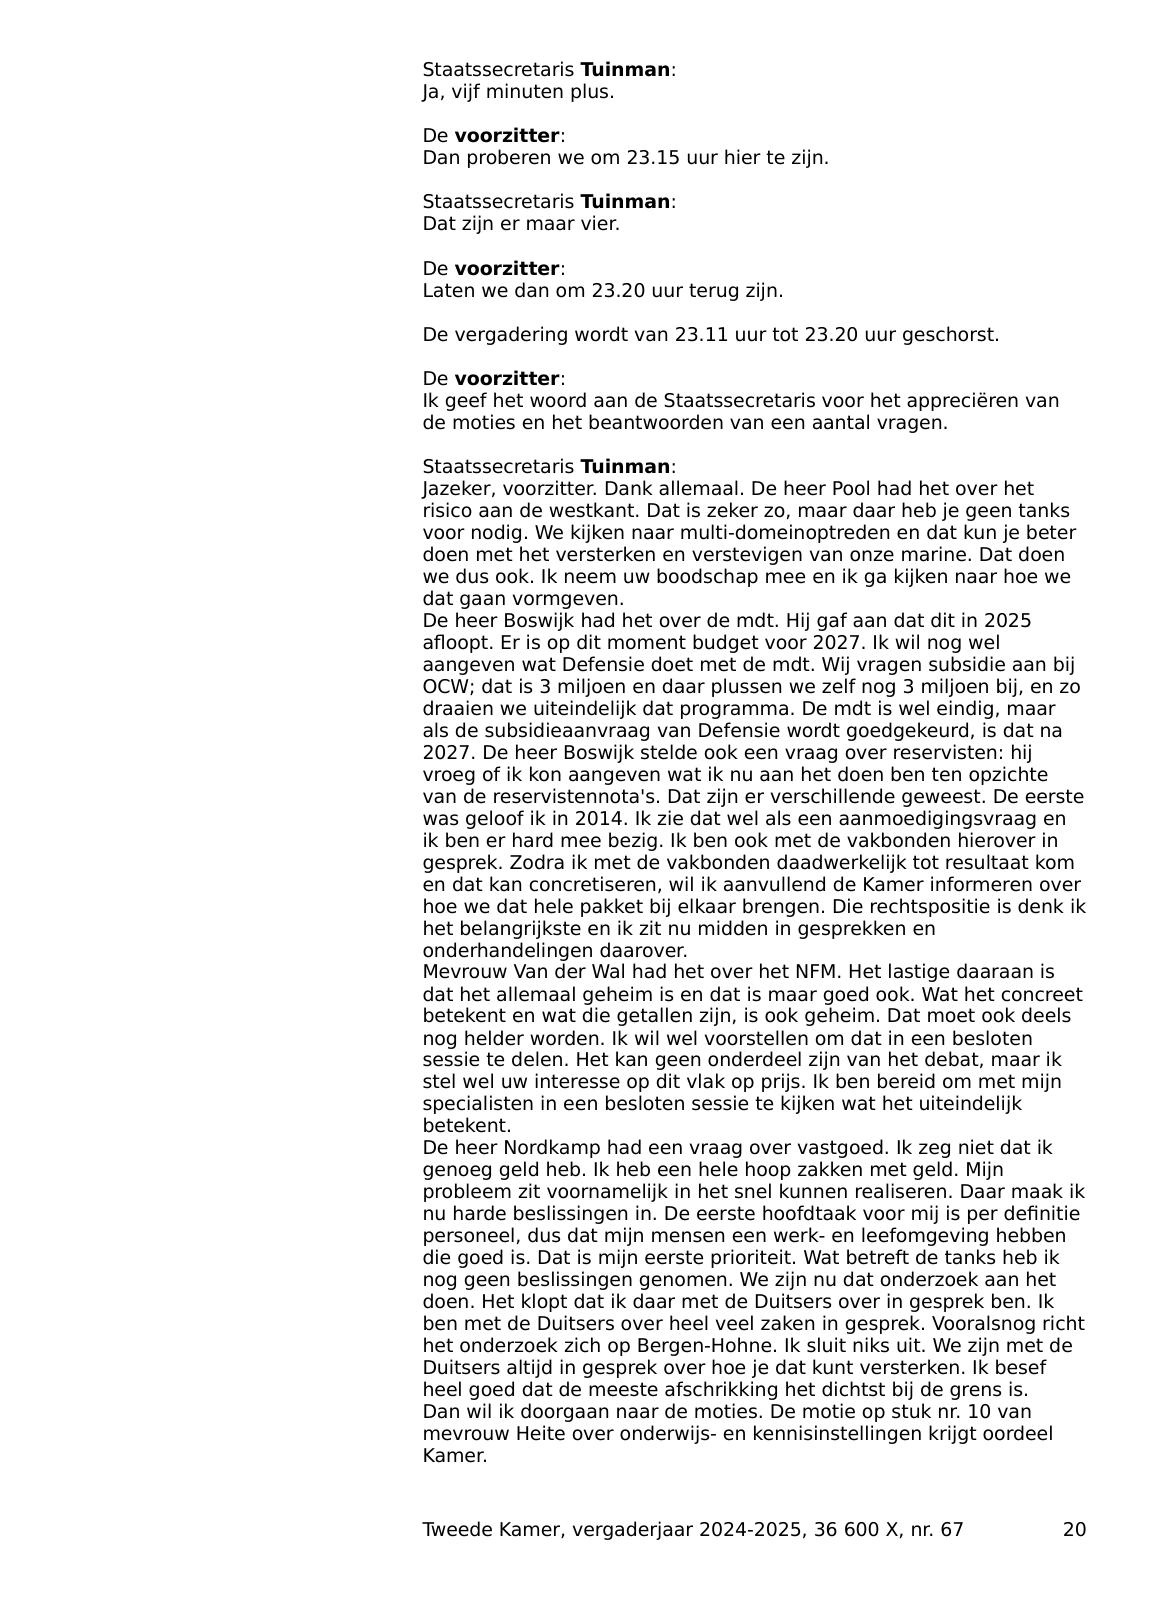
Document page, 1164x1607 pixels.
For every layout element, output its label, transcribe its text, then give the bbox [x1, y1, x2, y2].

text Mevrouw Van der Wal had het over het NFM. Het lastige daaraan is dat het allemaal geheim is en dat is maar goed ook. Wat het concreet betekent en wat die getallen zijn, is ook geheim. Dat moet ook deels nog helder worden. Ik wil wel voorstellen om dat in een besloten sessie te delen. Het kan geen onderdeel zijn van het debat, maar ik stel wel uw interesse op dit vlak op prijs. Ik ben bereid om met mijn specialisten in een besloten sessie te kijken wat het uiteindelijk betekent. [422, 961, 1087, 1137]
text Ja, vijf minuten plus. [422, 81, 1087, 103]
text De voorzitter: [422, 368, 1087, 390]
text Staatssecretaris Tuinman: [422, 456, 1087, 478]
text Staatssecretaris Tuinman: [422, 59, 1087, 81]
text Dan proberen we om 23.15 uur hier te zijn. [422, 147, 1087, 169]
text Laten we dan om 23.20 uur terug zijn. [422, 279, 1087, 301]
text De voorzitter: [422, 125, 1087, 147]
text De heer Boswijk had het over de mdt. Hij gaf aan dat dit in 2025 afloopt. Er is op dit moment budget voor 2027. Ik wil nog wel aangeven wat Defensie doet met de mdt. Wij vragen subsidie aan bij OCW; dat is 3 miljoen en daar plussen we zelf nog 3 miljoen bij, en zo draaien we uiteindelijk dat programma. De mdt is wel eindig, maar als de subsidieaanvraag van Defensie wordt goedgekeurd, is dat na 2027. De heer Boswijk stelde ook een vraag over reservisten: hij vroeg of ik kon aangeven wat ik nu aan het doen ben ten opzichte van de reservistennota's. Dat zijn er verschillende geweest. De eerste was geloof ik in 2014. Ik zie dat wel als een aanmoedigingsvraag en ik ben er hard mee bezig. Ik ben ook met de vakbonden hierover in gesprek. Zodra ik met de vakbonden daadwerkelijk tot resultaat kom en dat kan concretiseren, wil ik aanvullend de Kamer informeren over hoe we dat hele pakket bij elkaar brengen. Die rechtspositie is denk ik het belangrijkste en ik zit nu midden in gesprekken en onderhandelingen daarover. [422, 610, 1087, 961]
text De vergadering wordt van 23.11 uur tot 23.20 uur geschorst. [422, 324, 1087, 346]
text Dat zijn er maar vier. [422, 213, 1087, 235]
text Staatssecretaris Tuinman: [422, 191, 1087, 213]
text Ik geef het woord aan de Staatssecretaris voor het appreciëren van de moties en het beantwoorden van een aantal vragen. [422, 390, 1087, 434]
text De voorzitter: [422, 257, 1087, 279]
text De heer Nordkamp had een vraag over vastgoed. Ik zeg niet dat ik genoeg geld heb. Ik heb een hele hoop zakken met geld. Mijn probleem zit voornamelijk in het snel kunnen realiseren. Daar maak ik nu harde beslissingen in. De eerste hoofdtaak voor mij is per definitie personeel, dus dat mijn mensen een werk- en leefomgeving hebben die goed is. Dat is mijn eerste prioriteit. Wat betreft de tanks heb ik nog geen beslissingen genomen. We zijn nu dat onderzoek aan het doen. Het klopt dat ik daar met de Duitsers over in gesprek ben. Ik ben met de Duitsers over heel veel zaken in gesprek. Vooralsnog richt het onderzoek zich op Bergen-Hohne. Ik sluit niks uit. We zijn met de Duitsers altijd in gesprek over hoe je dat kunt versterken. Ik besef heel goed dat de meeste afschrikking het dichtst bij de grens is. [422, 1137, 1087, 1401]
text Dan wil ik doorgaan naar de moties. De motie op stuk nr. 10 van mevrouw Heite over onderwijs- en kennisinstellingen krijgt oordeel Kamer. [422, 1401, 1087, 1467]
text Jazeker, voorzitter. Dank allemaal. De heer Pool had het over het risico aan de westkant. Dat is zeker zo, maar daar heb je geen tanks voor nodig. We kijken naar multi-domeinoptreden en dat kun je beter doen met het versterken en verstevigen van onze marine. Dat doen we dus ook. Ik neem uw boodschap mee en ik ga kijken naar hoe we dat gaan vormgeven. [422, 478, 1087, 610]
